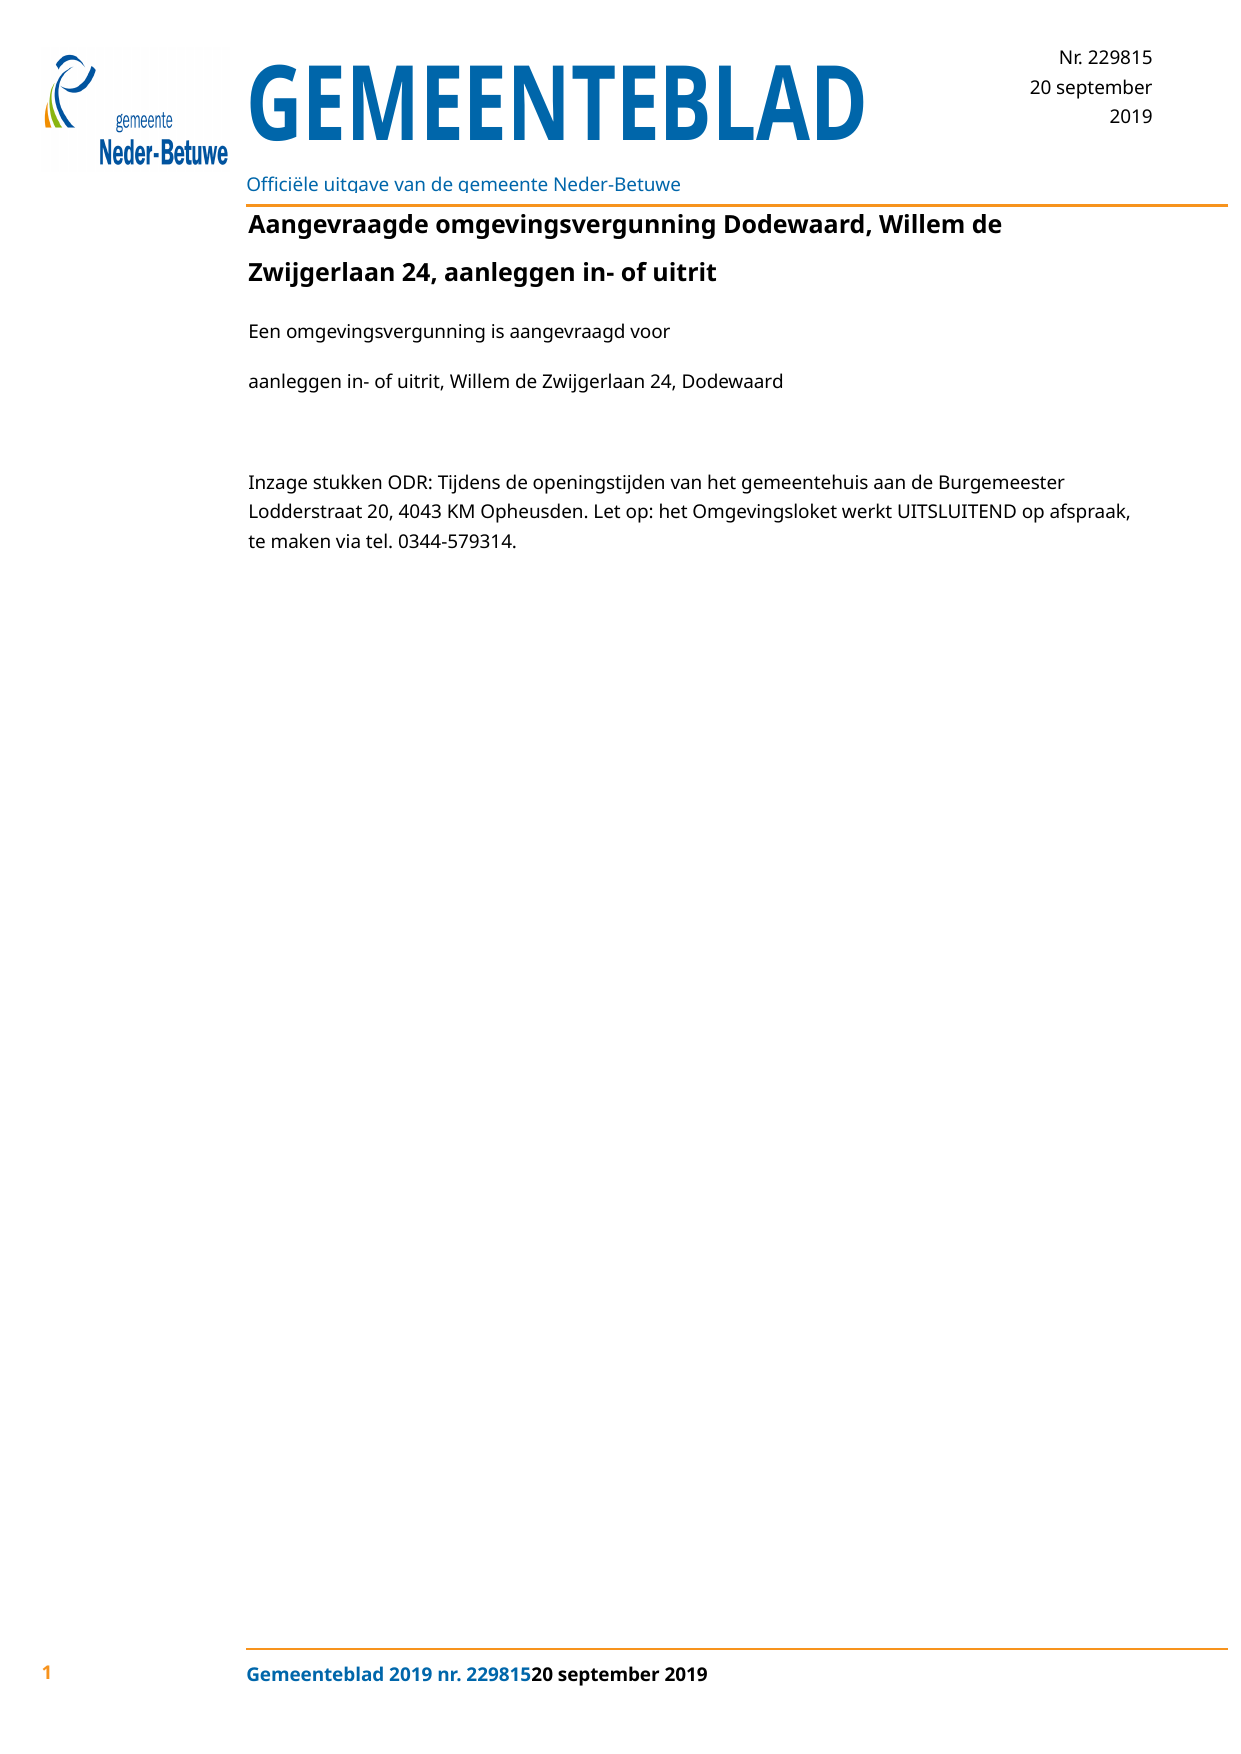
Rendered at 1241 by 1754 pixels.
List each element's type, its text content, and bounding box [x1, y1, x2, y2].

text Aangevraagde omgevingsvergunning Dodewaard, Willem de Zwijgerlaan 24, aanleggen in- of uitrit [248, 207, 1152, 288]
text aanleggen in- of uitrit, Willem de Zwijgerlaan 24, Dodewaard [248, 368, 1152, 394]
text Inzage stukken ODR: Tijdens de openingstijden van het gemeentehuis aan de Burgemeester Lodderstraat 20, 4043 KM Opheusden. Let op: het Omgevingsloket werkt UITSLUITEND op afspraak, te maken via tel. 0344-579314. [248, 469, 1152, 554]
picture [41, 47, 231, 172]
text Een omgevingsvergunning is aangevraagd voor [248, 318, 1152, 344]
